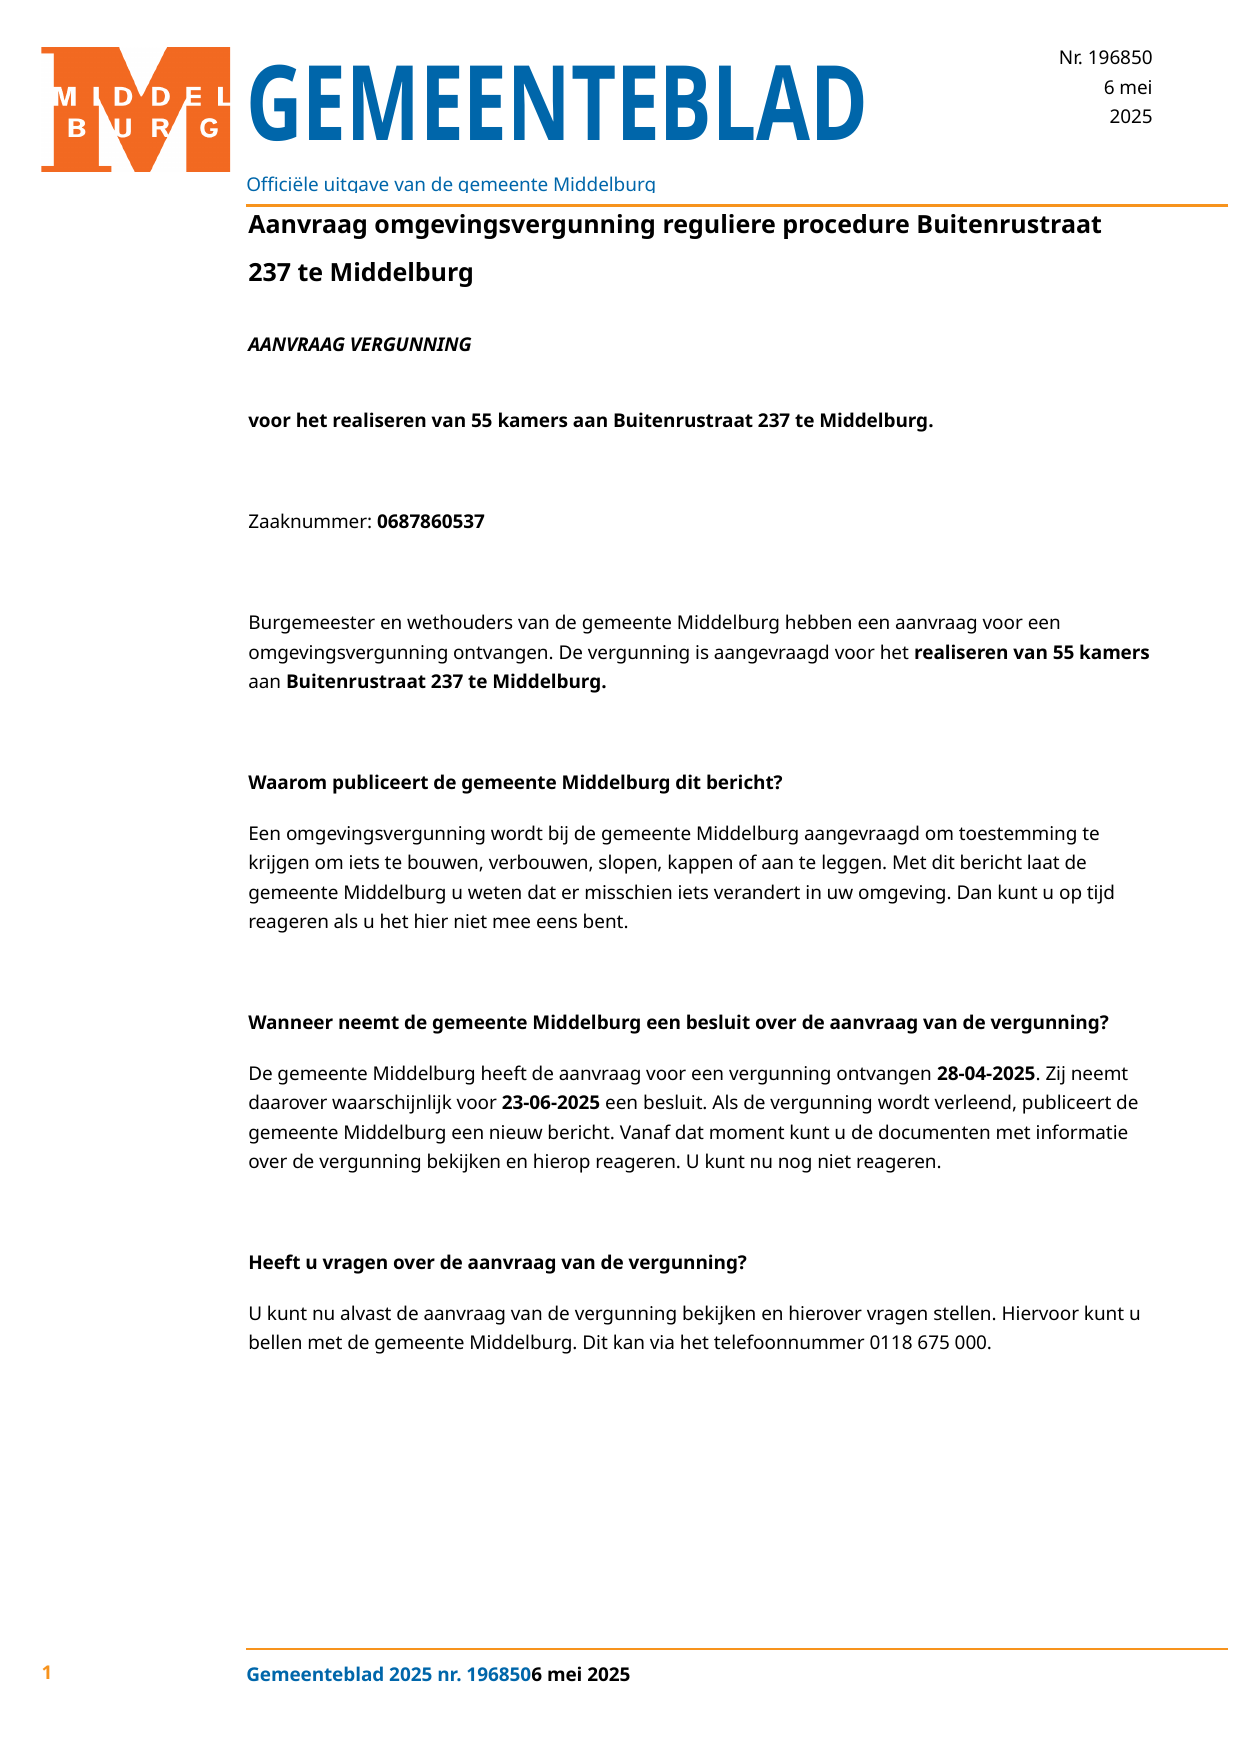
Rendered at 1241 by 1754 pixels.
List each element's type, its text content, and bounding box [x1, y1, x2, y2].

text AANVRAAG VERGUNNING [248, 331, 1152, 357]
picture [41, 47, 231, 172]
text Een omgevingsvergunning wordt bij de gemeente Middelburg aangevraagd om toestemming te krijgen om iets te bouwen, verbouwen, slopen, kappen of aan te leggen. Met dit bericht laat de gemeente Middelburg u weten dat er misschien iets verandert in uw omgeving. Dan kunt u op tijd reageren als u het hier niet mee eens bent. [248, 820, 1152, 934]
text Heeft u vragen over de aanvraag van de vergunning? [248, 1249, 1152, 1275]
text Zaaknummer: 0687860537 [248, 508, 1152, 534]
text Wanneer neemt de gemeente Middelburg een besluit over de aanvraag van de vergunning? [248, 1009, 1152, 1035]
text Waarom publiceert de gemeente Middelburg dit bericht? [248, 769, 1152, 795]
text Aanvraag omgevingsvergunning reguliere procedure Buitenrustraat 237 te Middelburg [248, 207, 1152, 288]
text U kunt nu alvast de aanvraag van de vergunning bekijken en hierover vragen stellen. Hiervoor kunt u bellen met de gemeente Middelburg. Dit kan via het telefoonnummer 0118 675 000. [248, 1300, 1152, 1355]
text voor het realiseren van 55 kamers aan Buitenrustraat 237 te Middelburg. [248, 408, 1152, 433]
text Burgemeester en wethouders van de gemeente Middelburg hebben een aanvraag voor een omgevingsvergunning ontvangen. De vergunning is aangevraagd voor het realiseren van 55 kamers aan Buitenrustraat 237 te Middelburg. [248, 609, 1152, 694]
text De gemeente Middelburg heeft de aanvraag voor een vergunning ontvangen 28-04-2025. Zij neemt daarover waarschijnlijk voor 23-06-2025 een besluit. Als de vergunning wordt verleend, publiceert de gemeente Middelburg een nieuw bericht. Vanaf dat moment kunt u de documenten met informatie over de vergunning bekijken en hierop reageren. U kunt nu nog niet reageren. [248, 1060, 1152, 1174]
